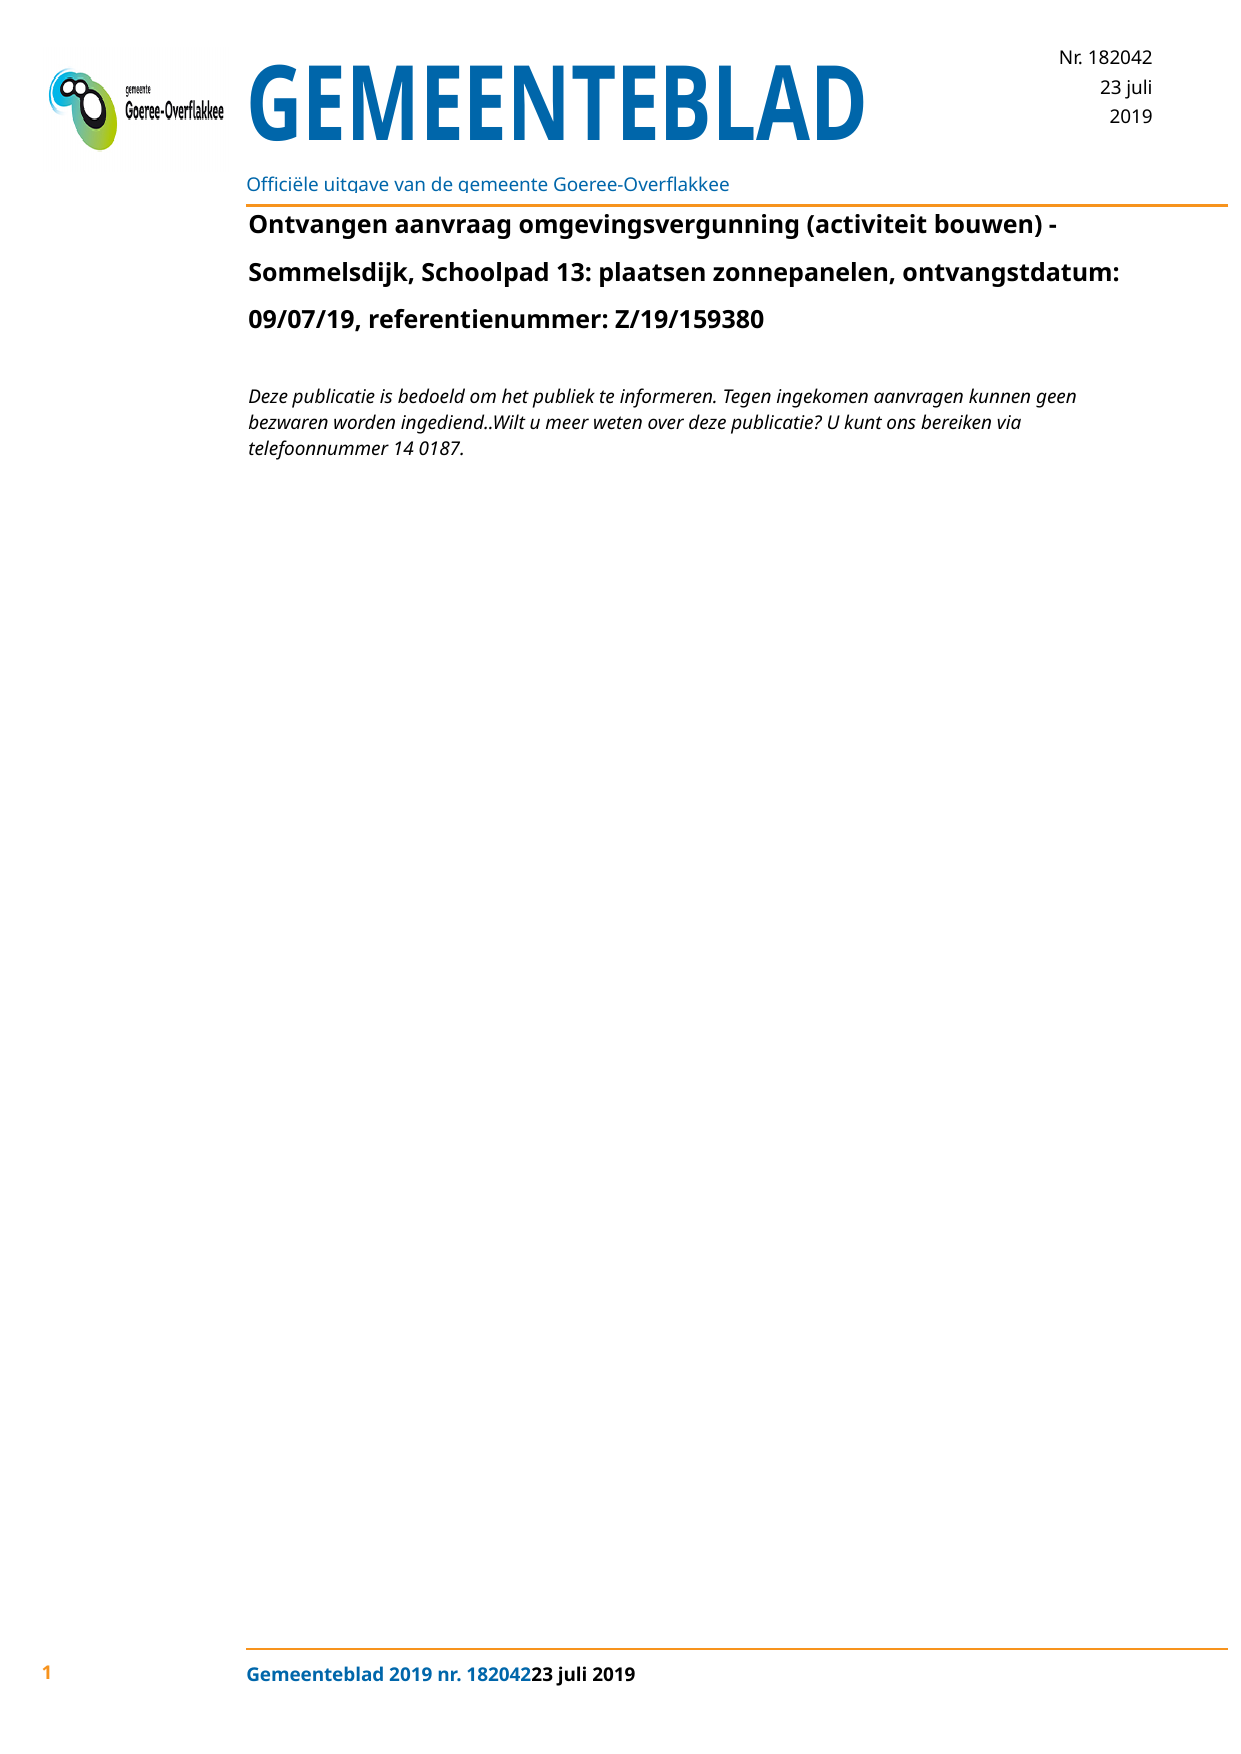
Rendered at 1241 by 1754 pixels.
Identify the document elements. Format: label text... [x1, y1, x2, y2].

text Ontvangen aanvraag omgevingsvergunning (activiteit bouwen) - Sommelsdijk, Schoolpad 13: plaatsen zonnepanelen, ontvangstdatum: 09/07/19, referentienummer: Z/19/159380 [248, 207, 1152, 336]
picture [41, 47, 231, 172]
text Deze publicatie is bedoeld om het publiek te informeren. Tegen ingekomen aanvragen kunnen geen bezwaren worden ingediend..Wilt u meer weten over deze publicatie? U kunt ons bereiken via telefoonnummer 14 0187. [248, 384, 1152, 461]
